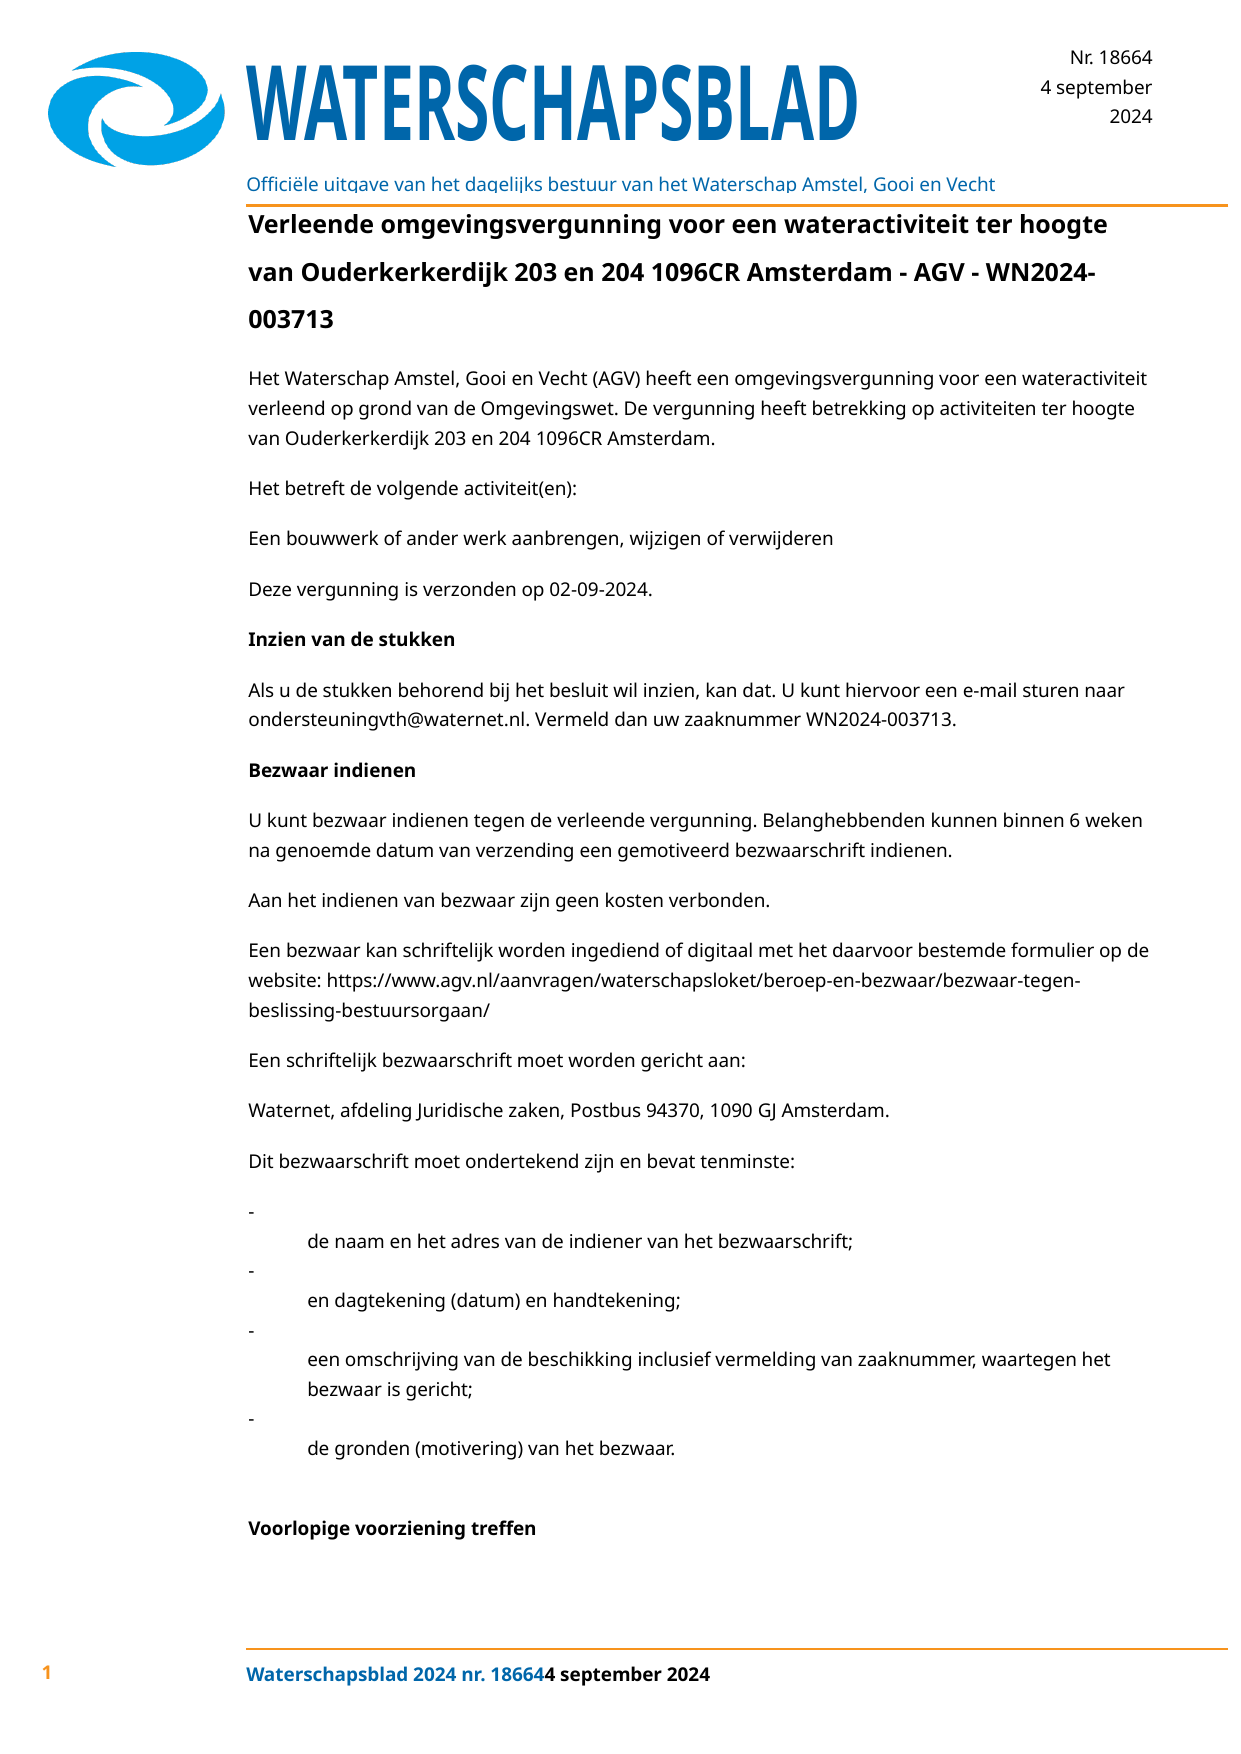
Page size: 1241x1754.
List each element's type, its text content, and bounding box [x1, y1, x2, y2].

text Bezwaar indienen [248, 757, 1152, 782]
text Het Waterschap Amstel, Gooi en Vecht (AGV) heeft een omgevingsvergunning voor een wateractiviteit verleend op grond van de Omgevingswet. De vergunning heeft betrekking op activiteiten ter hoogte van Ouderkerkerdijk 203 en 204 1096CR Amsterdam. [248, 366, 1152, 450]
text Een schriftelijk bezwaarschrift moet worden gericht aan: [248, 1047, 1152, 1073]
text Een bouwwerk of ander werk aanbrengen, wijzigen of verwijderen [248, 526, 1152, 551]
text Inzien van de stukken [248, 626, 1152, 652]
text Waternet, afdeling Juridische zaken, Postbus 94370, 1090 GJ Amsterdam. [248, 1098, 1152, 1123]
text Het betreft de volgende activiteit(en): [248, 475, 1152, 501]
text Aan het indienen van bezwaar zijn geen kosten verbonden. [248, 887, 1152, 913]
text Deze vergunning is verzonden op 02-09-2024. [248, 576, 1152, 602]
text Voorlopige voorziening treffen [248, 1515, 1152, 1541]
text Als u de stukken behorend bij het besluit wil inzien, kan dat. U kunt hiervoor een e-mail sturen naar ondersteuningvth@waternet.nl. Vermeld dan uw zaaknummer WN2024-003713. [248, 677, 1152, 732]
list en dagtekening (datum) en handtekening; [248, 1287, 1152, 1313]
text Dit bezwaarschrift moet ondertekend zijn en bevat tenminste: [248, 1148, 1152, 1174]
list de naam en het adres van de indiener van het bezwaarschrift; [248, 1228, 1152, 1254]
text U kunt bezwaar indienen tegen de verleende vergunning. Belanghebbenden kunnen binnen 6 weken na genoemde datum van verzending een gemotiveerd bezwaarschrift indienen. [248, 807, 1152, 862]
text Verleende omgevingsvergunning voor een wateractiviteit ter hoogte van Ouderkerkerdijk 203 en 204 1096CR Amsterdam - AGV - WN2024-003713 [248, 207, 1152, 336]
picture [41, 47, 231, 172]
text Een bezwaar kan schriftelijk worden ingediend of digitaal met het daarvoor bestemde formulier op de website: https://www.agv.nl/aanvragen/waterschapsloket/beroep-en-bezwaar/bezwaar-tegen-beslissing-bestuursorgaan/ [248, 938, 1152, 1022]
list een omschrijving van de beschikking inclusief vermelding van zaaknummer, waartegen het bezwaar is gericht; [248, 1346, 1152, 1402]
list de gronden (motivering) van het bezwaar. [248, 1435, 1152, 1461]
